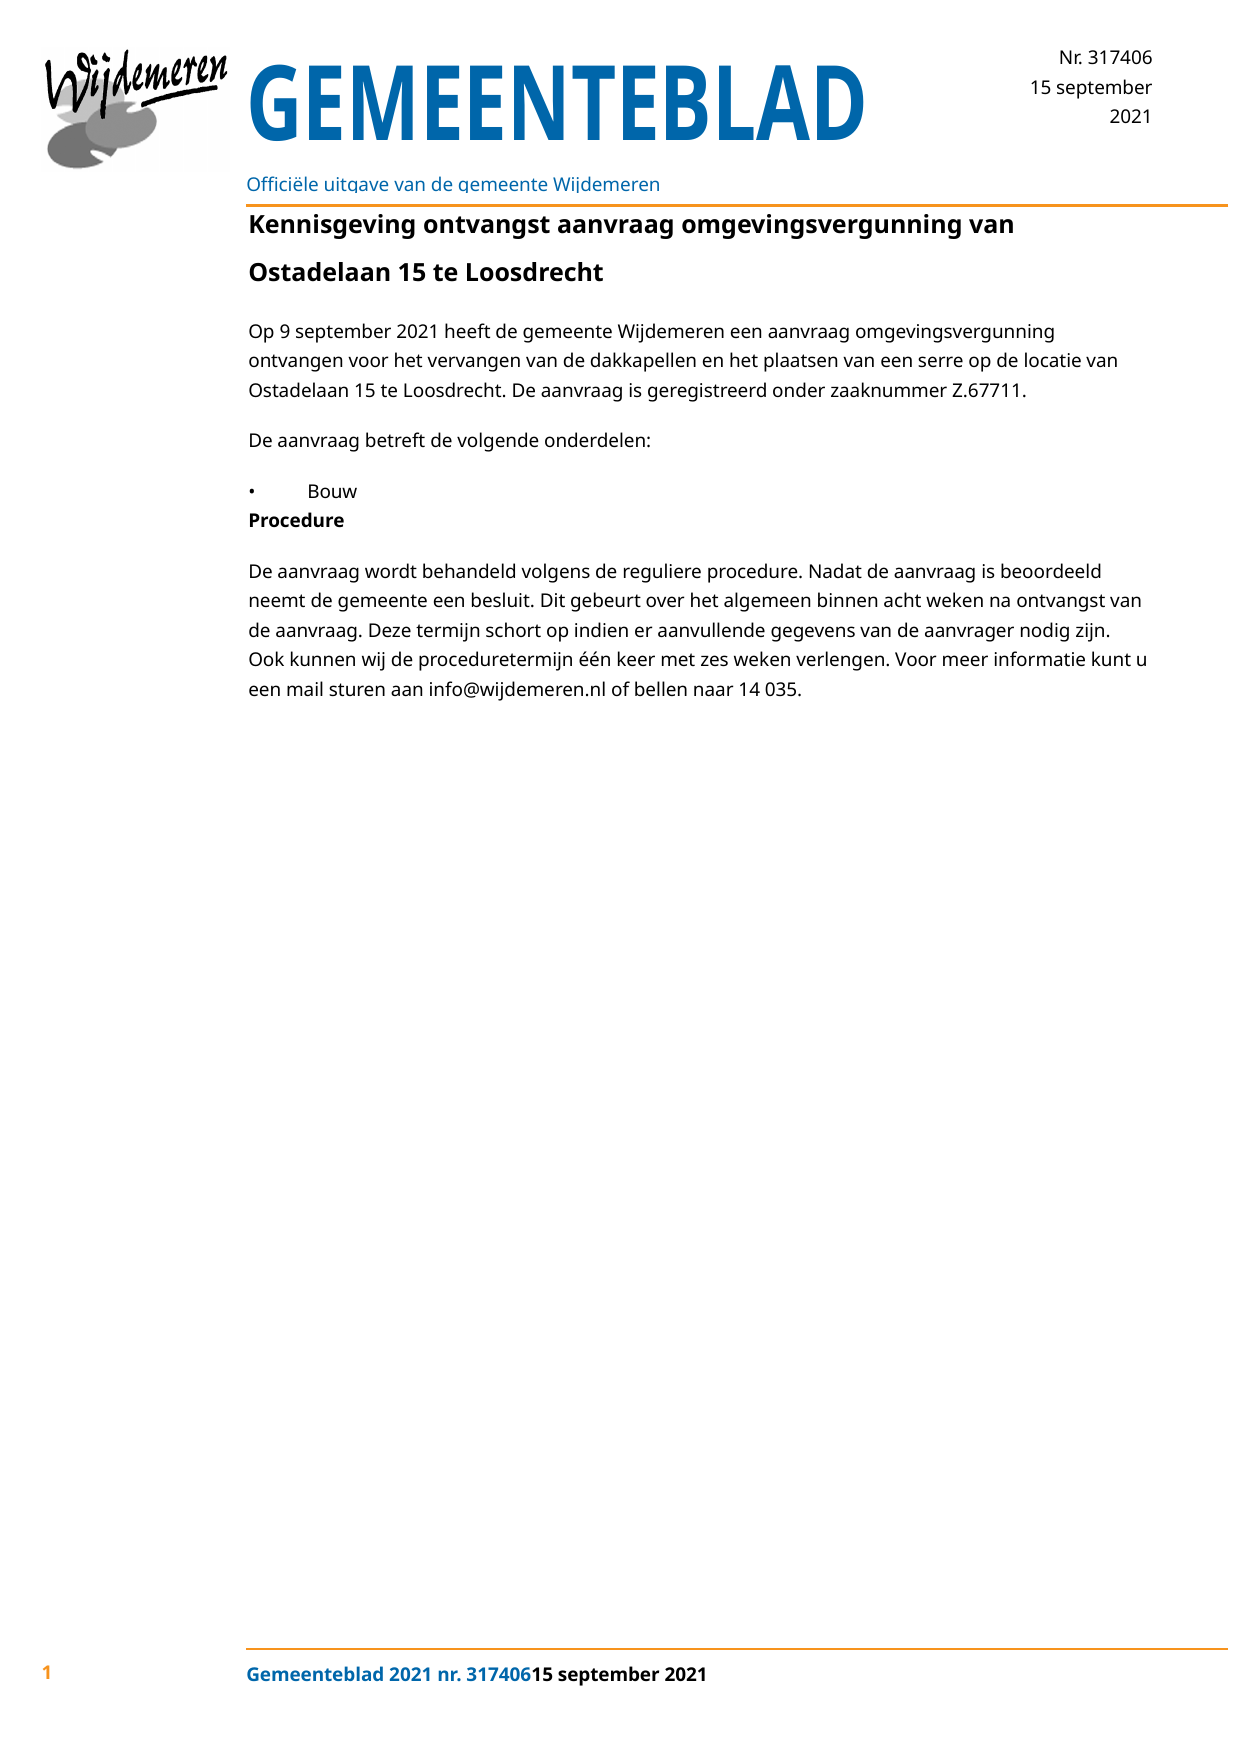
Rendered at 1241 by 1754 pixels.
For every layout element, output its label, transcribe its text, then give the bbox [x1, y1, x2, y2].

picture [41, 47, 231, 172]
text De aanvraag betreft de volgende onderdelen: [248, 427, 1152, 453]
text De aanvraag wordt behandeld volgens de reguliere procedure. Nadat de aanvraag is beoordeeld neemt de gemeente een besluit. Dit gebeurt over het algemeen binnen acht weken na ontvangst van de aanvraag. Deze termijn schort op indien er aanvullende gegevens van de aanvrager nodig zijn. Ook kunnen wij de proceduretermijn één keer met zes weken verlengen. Voor meer informatie kunt u een mail sturen aan info@wijdemeren.nl of bellen naar 14 035. [248, 558, 1152, 702]
text Procedure [248, 507, 1152, 533]
text Op 9 september 2021 heeft de gemeente Wijdemeren een aanvraag omgevingsvergunning ontvangen voor het vervangen van de dakkapellen en het plaatsen van een serre op de locatie van Ostadelaan 15 te Loosdrecht. De aanvraag is geregistreerd onder zaaknummer Z.67711. [248, 318, 1152, 403]
text Kennisgeving ontvangst aanvraag omgevingsvergunning van Ostadelaan 15 te Loosdrecht [248, 207, 1152, 288]
list Bouw [248, 478, 1152, 504]
